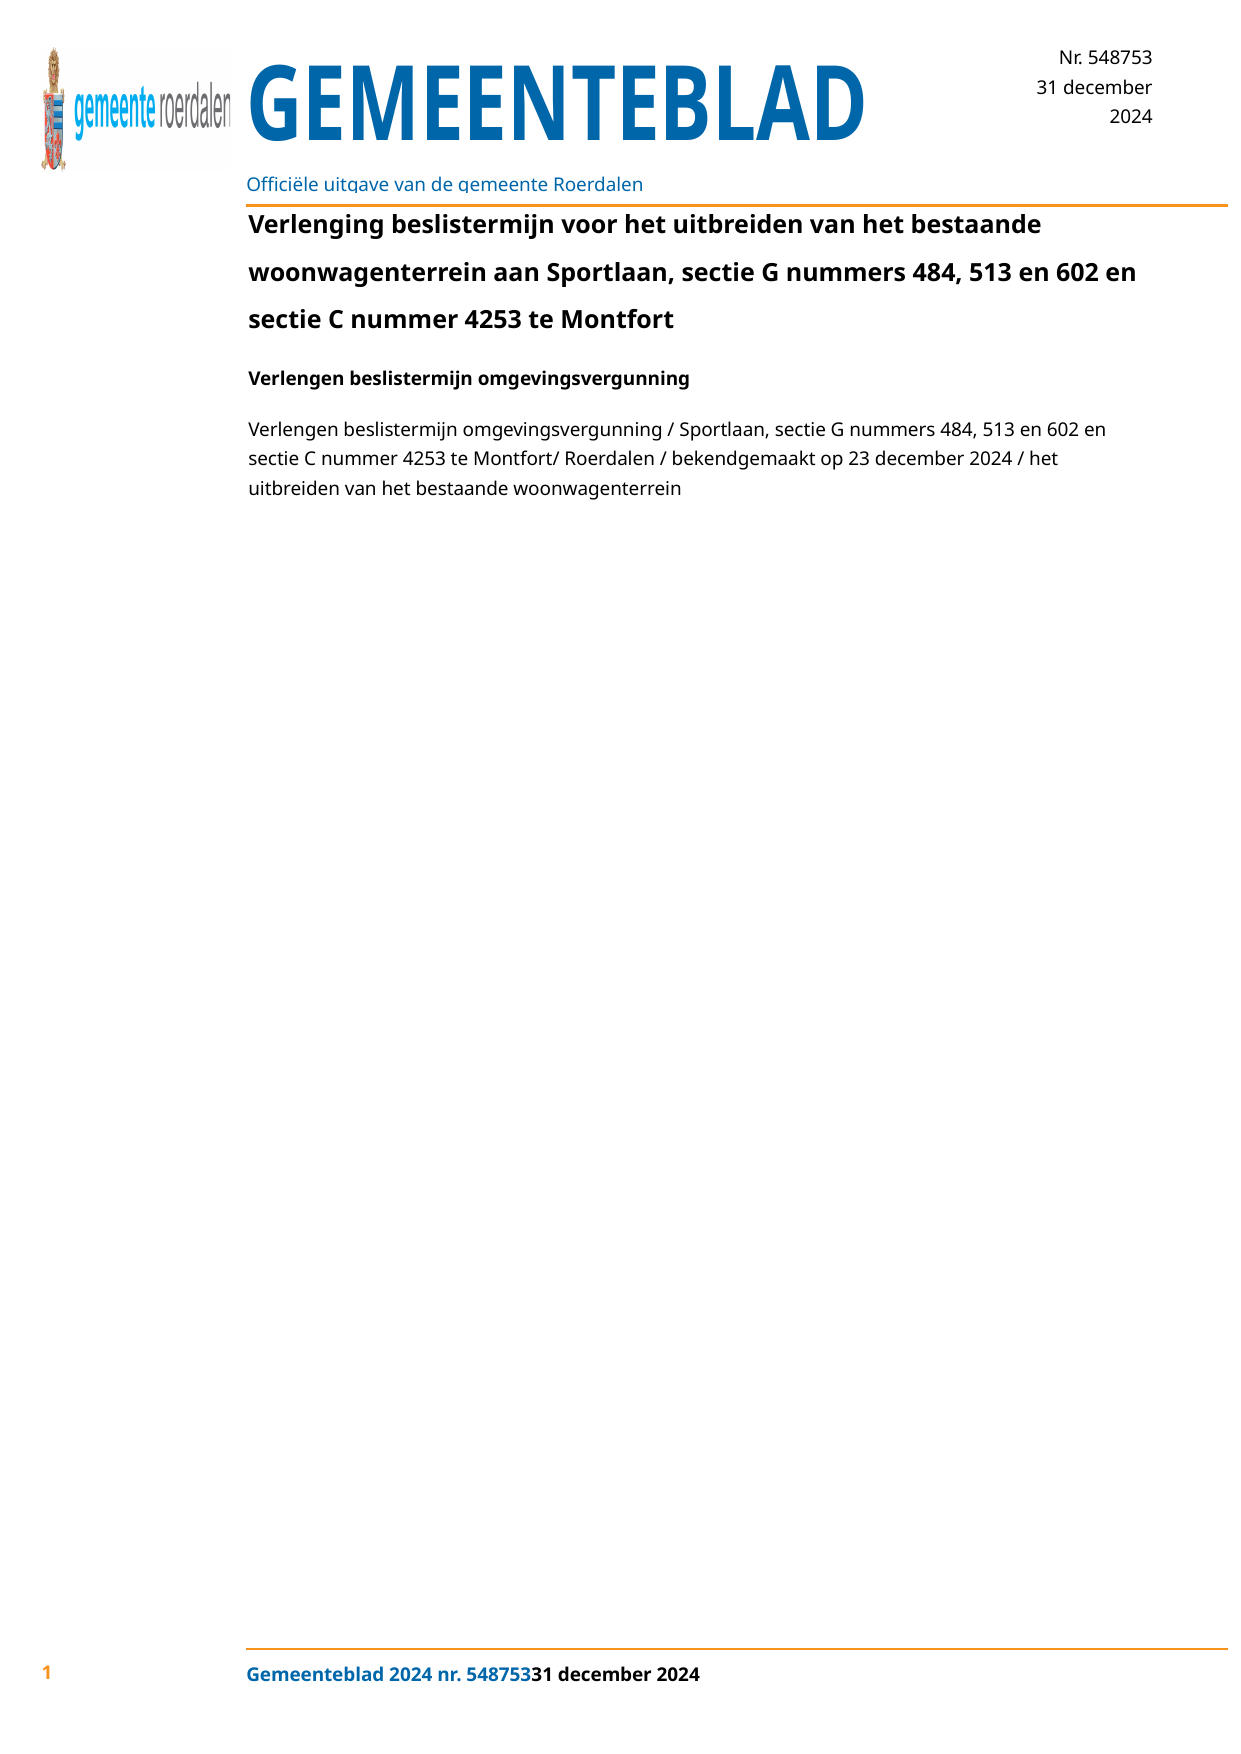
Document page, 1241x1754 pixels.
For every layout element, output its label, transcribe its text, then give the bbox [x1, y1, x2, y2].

text Verlengen beslistermijn omgevingsvergunning / Sportlaan, sectie G nummers 484, 513 en 602 en sectie C nummer 4253 te Montfort/ Roerdalen / bekendgemaakt op 23 december 2024 / het uitbreiden van het bestaande woonwagenterrein [248, 416, 1152, 501]
picture [41, 47, 231, 172]
text Verlenging beslistermijn voor het uitbreiden van het bestaande woonwagenterrein aan Sportlaan, sectie G nummers 484, 513 en 602 en sectie C nummer 4253 te Montfort [248, 207, 1152, 336]
text Verlengen beslistermijn omgevingsvergunning [248, 366, 1152, 391]
